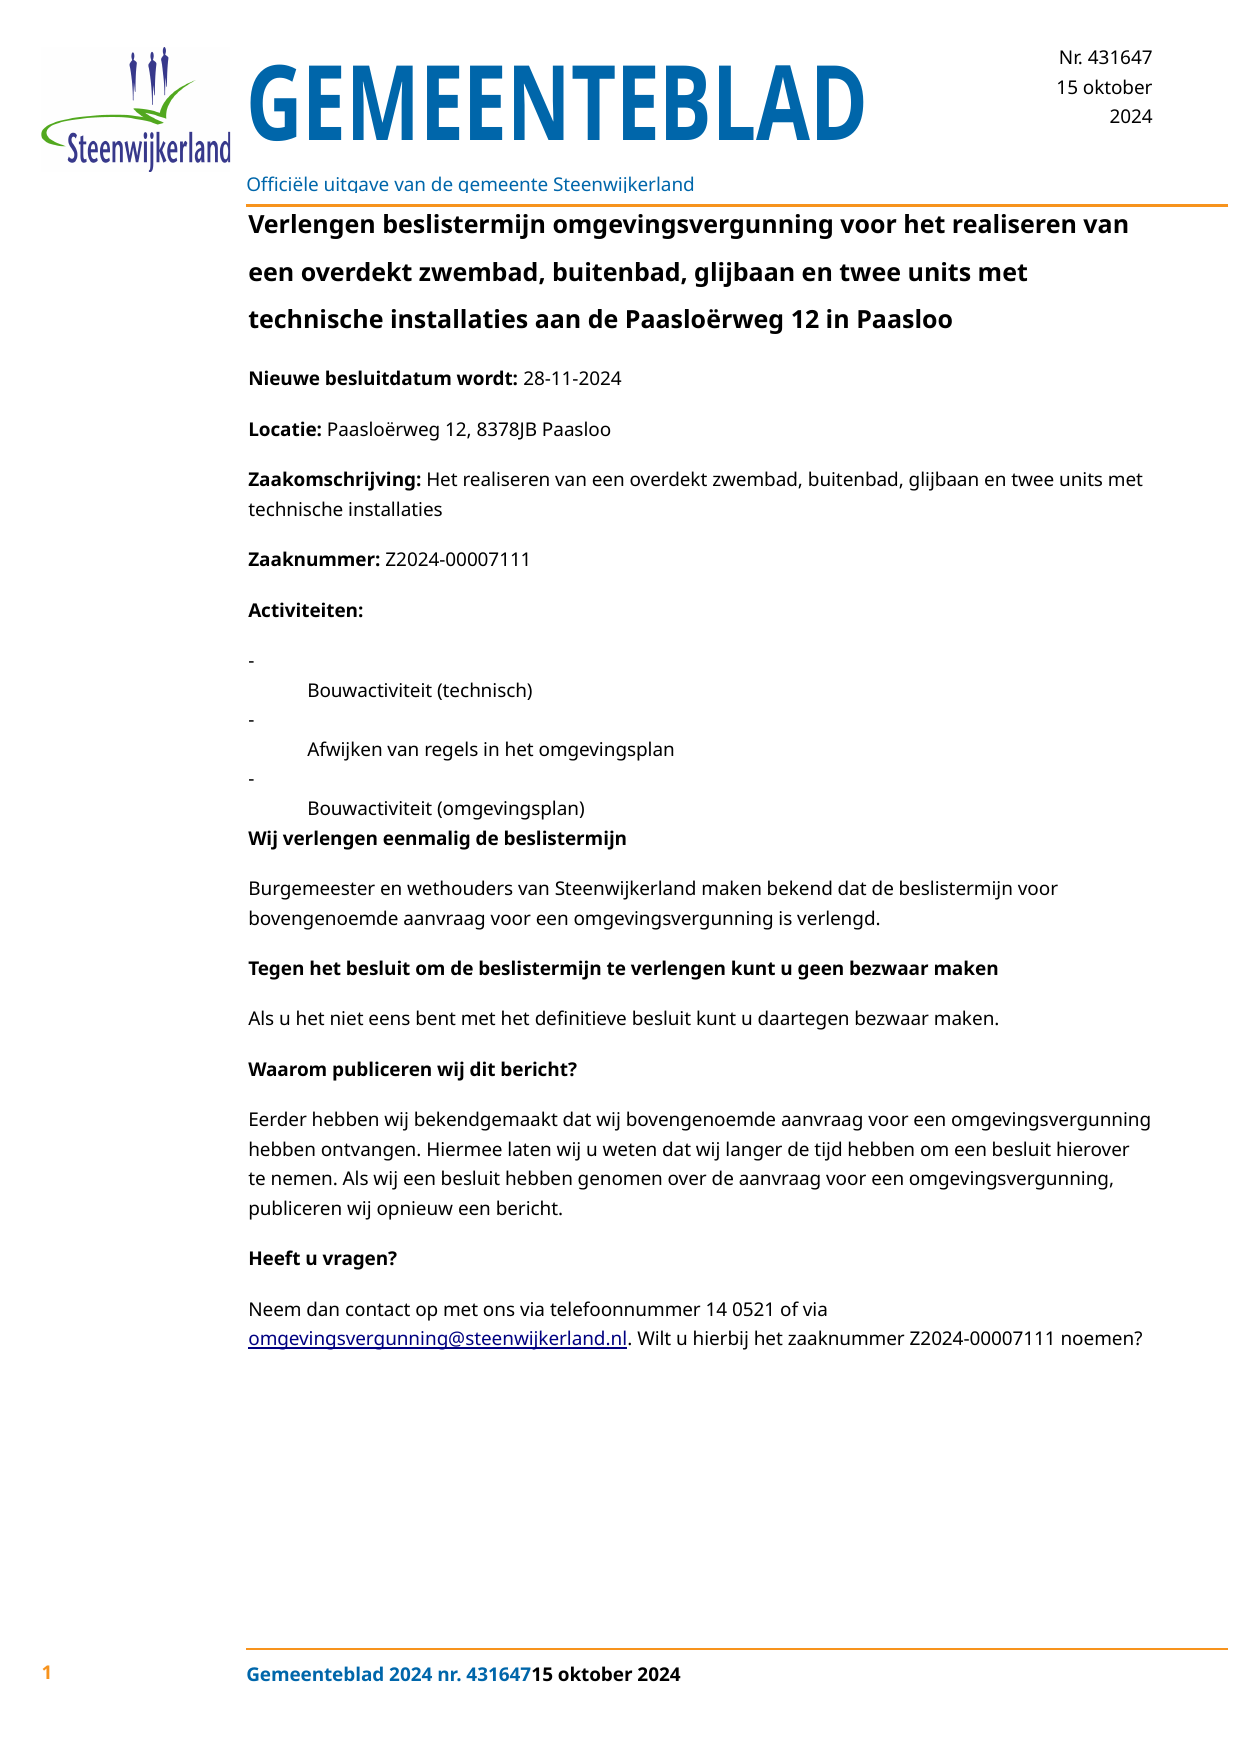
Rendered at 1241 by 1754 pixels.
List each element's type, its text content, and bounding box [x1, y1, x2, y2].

text Zaakomschrijving: Het realiseren van een overdekt zwembad, buitenbad, glijbaan en twee units met technische installaties [248, 466, 1152, 522]
text Als u het niet eens bent met het definitieve besluit kunt u daartegen bezwaar maken. [248, 1006, 1152, 1031]
text Eerder hebben wij bekendgemaakt dat wij bovengenoemde aanvraag voor een omgevingsvergunning hebben ontvangen. Hiermee laten wij u weten dat wij langer de tijd hebben om een besluit hierover te nemen. Als wij een besluit hebben genomen over de aanvraag voor een omgevingsvergunning, publiceren wij opnieuw een bericht. [248, 1106, 1152, 1221]
text Zaaknummer: Z2024-00007111 [248, 546, 1152, 572]
list Afwijken van regels in het omgevingsplan [248, 736, 1152, 762]
text Heeft u vragen? [248, 1246, 1152, 1271]
text Neem dan contact op met ons via telefoonnummer 14 0521 of via omgevingsvergunning@steenwijkerland.nl. Wilt u hierbij het zaaknummer Z2024-00007111 noemen? [248, 1296, 1152, 1351]
text Verlengen beslistermijn omgevingsvergunning voor het realiseren van een overdekt zwembad, buitenbad, glijbaan en twee units met technische installaties aan de Paasloërweg 12 in Paasloo [248, 207, 1152, 336]
text Nieuwe besluitdatum wordt: 28-11-2024 [248, 366, 1152, 391]
text Locatie: Paasloërweg 12, 8378JB Paasloo [248, 416, 1152, 442]
text Tegen het besluit om de beslistermijn te verlengen kunt u geen bezwaar maken [248, 955, 1152, 981]
text Waarom publiceren wij dit bericht? [248, 1056, 1152, 1082]
text Burgemeester en wethouders van Steenwijkerland maken bekend dat de beslistermijn voor bovengenoemde aanvraag voor een omgevingsvergunning is verlengd. [248, 875, 1152, 930]
list Bouwactiviteit (technisch) [248, 677, 1152, 702]
text Wij verlengen eenmalig de beslistermijn [248, 825, 1152, 850]
list Bouwactiviteit (omgevingsplan) [248, 795, 1152, 821]
picture [41, 47, 231, 172]
text Activiteiten: [248, 597, 1152, 622]
